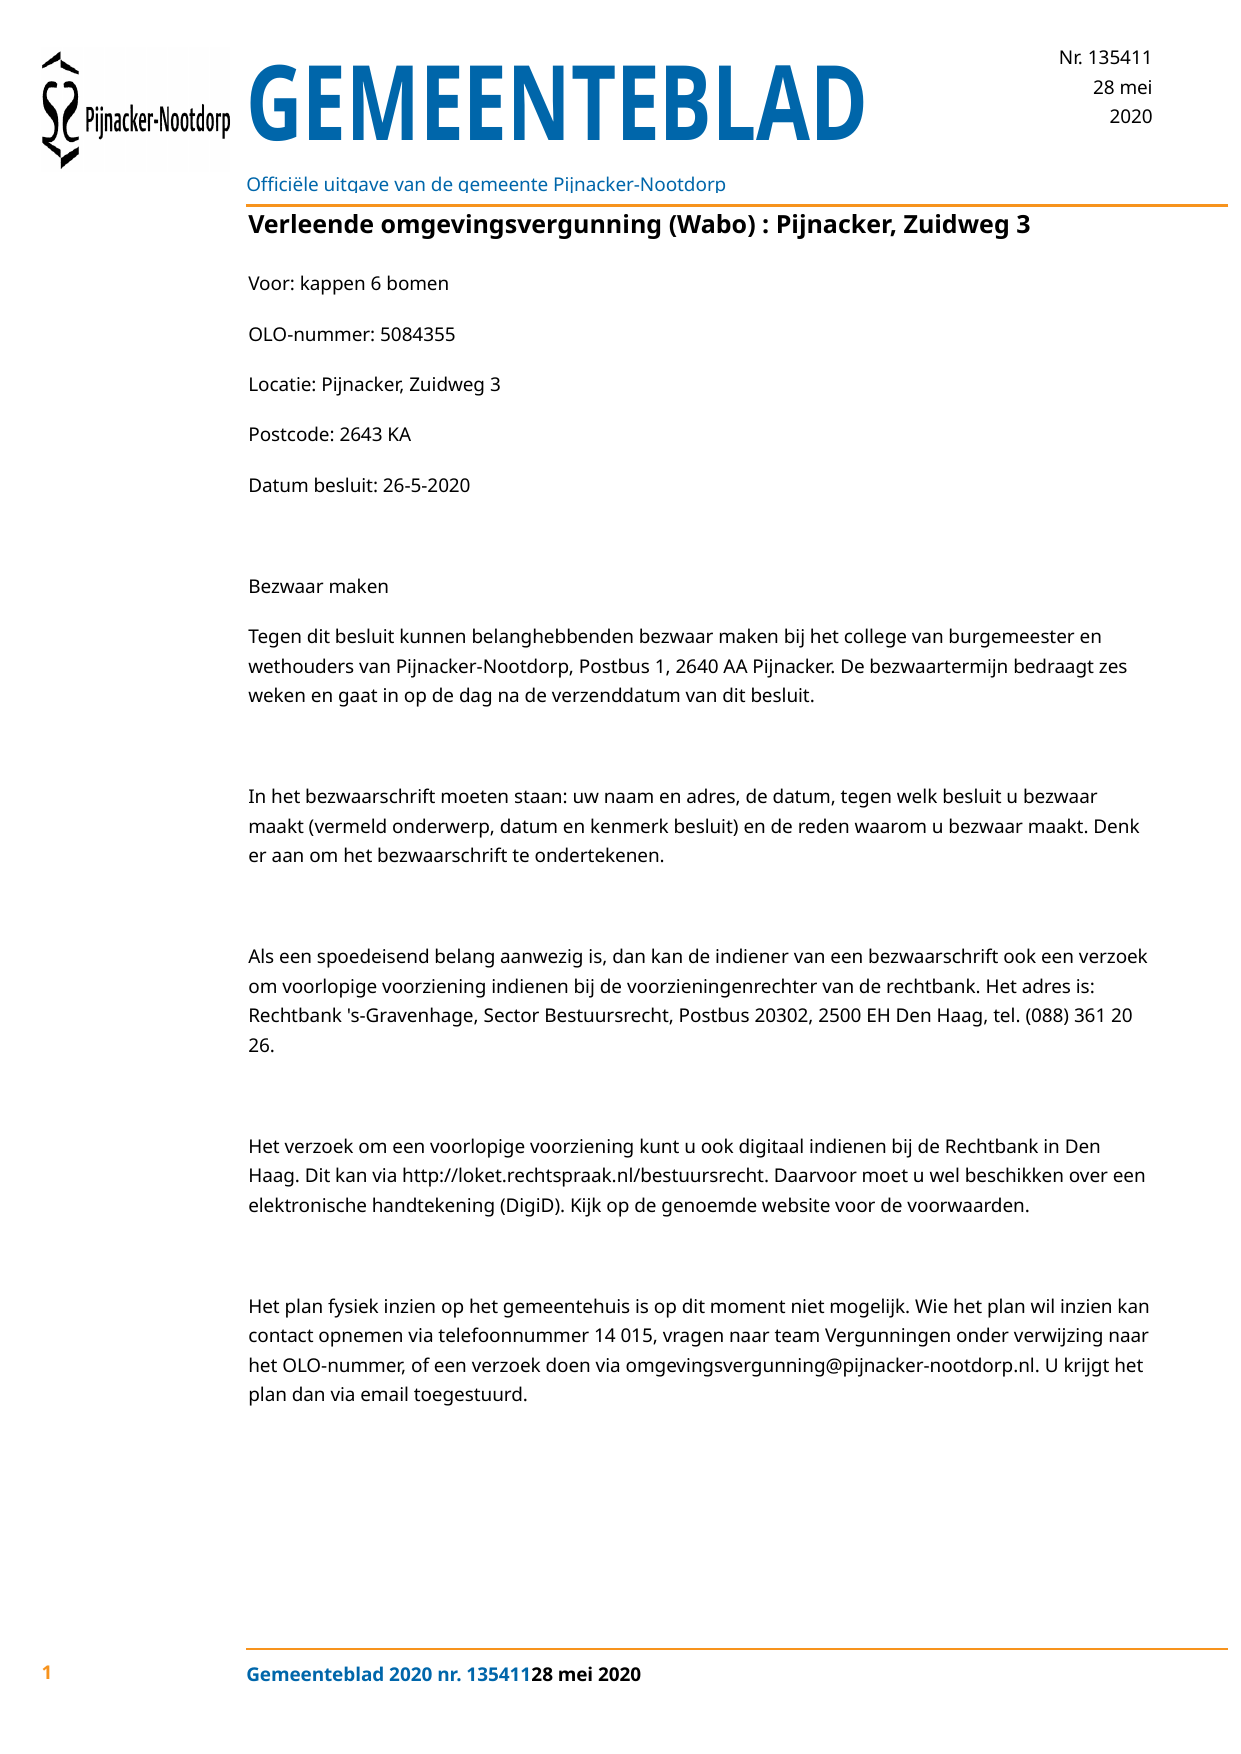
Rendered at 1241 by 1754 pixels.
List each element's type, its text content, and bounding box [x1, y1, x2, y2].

text Voor: kappen 6 bomen [248, 270, 1152, 296]
text Het plan fysiek inzien op het gemeentehuis is op dit moment niet mogelijk. Wie het plan wil inzien kan contact opnemen via telefoonnummer 14 015, vragen naar team Vergunningen onder verwijzing naar het OLO-nummer, of een verzoek doen via omgevingsvergunning@pijnacker-nootdorp.nl. U krijgt het plan dan via email toegestuurd. [248, 1293, 1152, 1407]
text OLO-nummer: 5084355 [248, 321, 1152, 346]
text Verleende omgevingsvergunning (Wabo) : Pijnacker, Zuidweg 3 [248, 207, 1152, 241]
text Bezwaar maken [248, 573, 1152, 598]
text Het verzoek om een voorlopige voorziening kunt u ook digitaal indienen bij de Rechtbank in Den Haag. Dit kan via http://loket.rechtspraak.nl/bestuursrecht. Daarvoor moet u wel beschikken over een elektronische handtekening (DigiD). Kijk op de genoemde website voor de voorwaarden. [248, 1133, 1152, 1218]
text Tegen dit besluit kunnen belanghebbenden bezwaar maken bij het college van burgemeester en wethouders van Pijnacker-Nootdorp, Postbus 1, 2640 AA Pijnacker. De bezwaartermijn bedraagt zes weken en gaat in op de dag na de verzenddatum van dit besluit. [248, 623, 1152, 708]
picture [41, 47, 231, 172]
text In het bezwaarschrift moeten staan: uw naam en adres, de datum, tegen welk besluit u bezwaar maakt (vermeld onderwerp, datum en kenmerk besluit) en de reden waarom u bezwaar maakt. Denk er aan om het bezwaarschrift te ondertekenen. [248, 783, 1152, 868]
text Postcode: 2643 KA [248, 422, 1152, 447]
text Als een spoedeisend belang aanwezig is, dan kan de indiener van een bezwaarschrift ook een verzoek om voorlopige voorziening indienen bij de voorzieningenrechter van de rechtbank. Het adres is: Rechtbank 's-Gravenhage, Sector Bestuursrecht, Postbus 20302, 2500 EH Den Haag, tel. (088) 361 20 26. [248, 943, 1152, 1058]
text Locatie: Pijnacker, Zuidweg 3 [248, 371, 1152, 397]
text Datum besluit: 26-5-2020 [248, 472, 1152, 498]
